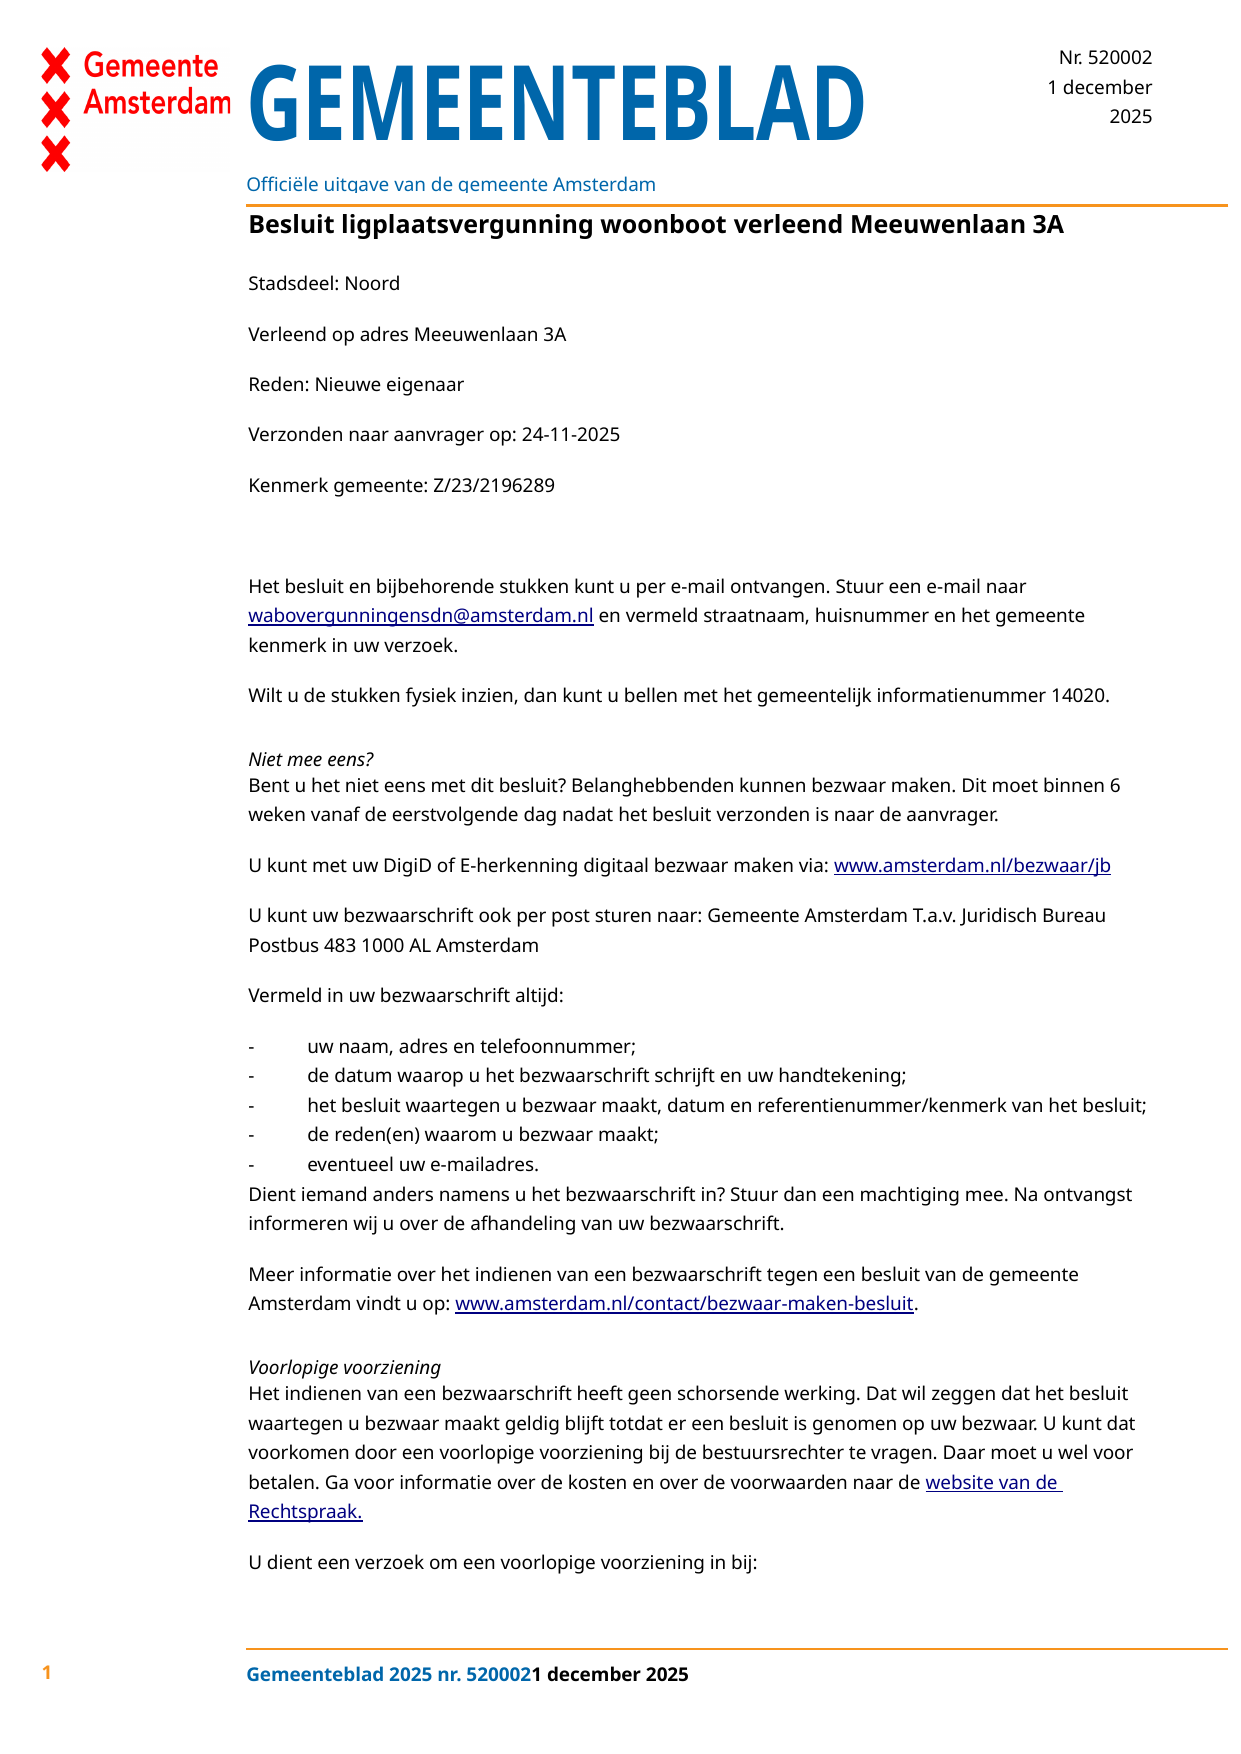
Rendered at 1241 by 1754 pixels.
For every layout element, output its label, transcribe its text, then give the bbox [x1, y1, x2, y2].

text Kenmerk gemeente: Z/23/2196289 [248, 472, 1152, 498]
text Het indienen van een bezwaarschrift heeft geen schorsende werking. Dat wil zeggen dat het besluit waartegen u bezwaar maakt geldig blijft totdat er een besluit is genomen op uw bezwaar. U kunt dat voorkomen door een voorlopige voorziening bij de bestuursrechter te vragen. Daar moet u wel voor betalen. Ga voor informatie over de kosten en over de voorwaarden naar de website van de Rechtspraak. [248, 1380, 1152, 1524]
text U kunt met uw DigiD of E-herkenning digitaal bezwaar maken via: www.amsterdam.nl/bezwaar/jb [248, 852, 1152, 878]
text Dient iemand anders namens u het bezwaarschrift in? Stuur dan een machtiging mee. Na ontvangst informeren wij u over de afhandeling van uw bezwaarschrift. [248, 1181, 1152, 1236]
text Wilt u de stukken fysiek inzien, dan kunt u bellen met het gemeentelijk informatienummer 14020. [248, 682, 1152, 708]
text Vermeld in uw bezwaarschrift altijd: [248, 982, 1152, 1008]
text Niet mee eens? [248, 746, 1152, 772]
text Meer informatie over het indienen van een bezwaarschrift tegen een besluit van de gemeente Amsterdam vindt u op: www.amsterdam.nl/contact/bezwaar-maken-besluit. [248, 1261, 1152, 1316]
list het besluit waartegen u bezwaar maakt, datum en referentienummer/kenmerk van het besluit; [248, 1092, 1152, 1118]
list eventueel uw e-mailadres. [248, 1151, 1152, 1177]
list uw naam, adres en telefoonnummer; [248, 1033, 1152, 1059]
text Voorlopige voorziening [248, 1354, 1152, 1380]
text Reden: Nieuwe eigenaar [248, 371, 1152, 397]
text Stadsdeel: Noord [248, 270, 1152, 296]
picture [41, 47, 231, 172]
text U dient een verzoek om een voorlopige voorziening in bij: [248, 1549, 1152, 1574]
text Verleend op adres Meeuwenlaan 3A [248, 321, 1152, 346]
text Besluit ligplaatsvergunning woonboot verleend Meeuwenlaan 3A [248, 207, 1152, 241]
text Bent u het niet eens met dit besluit? Belanghebbenden kunnen bezwaar maken. Dit moet binnen 6 weken vanaf de eerstvolgende dag nadat het besluit verzonden is naar de aanvrager. [248, 772, 1152, 827]
text Het besluit en bijbehorende stukken kunt u per e-mail ontvangen. Stuur een e-mail naar wabovergunningensdn@amsterdam.nl en vermeld straatnaam, huisnummer en het gemeente kenmerk in uw verzoek. [248, 573, 1152, 658]
text Verzonden naar aanvrager op: 24-11-2025 [248, 422, 1152, 447]
text U kunt uw bezwaarschrift ook per post sturen naar: Gemeente Amsterdam T.a.v. Juridisch Bureau Postbus 483 1000 AL Amsterdam [248, 902, 1152, 958]
list de reden(en) waarom u bezwaar maakt; [248, 1122, 1152, 1147]
list de datum waarop u het bezwaarschrift schrijft en uw handtekening; [248, 1062, 1152, 1088]
